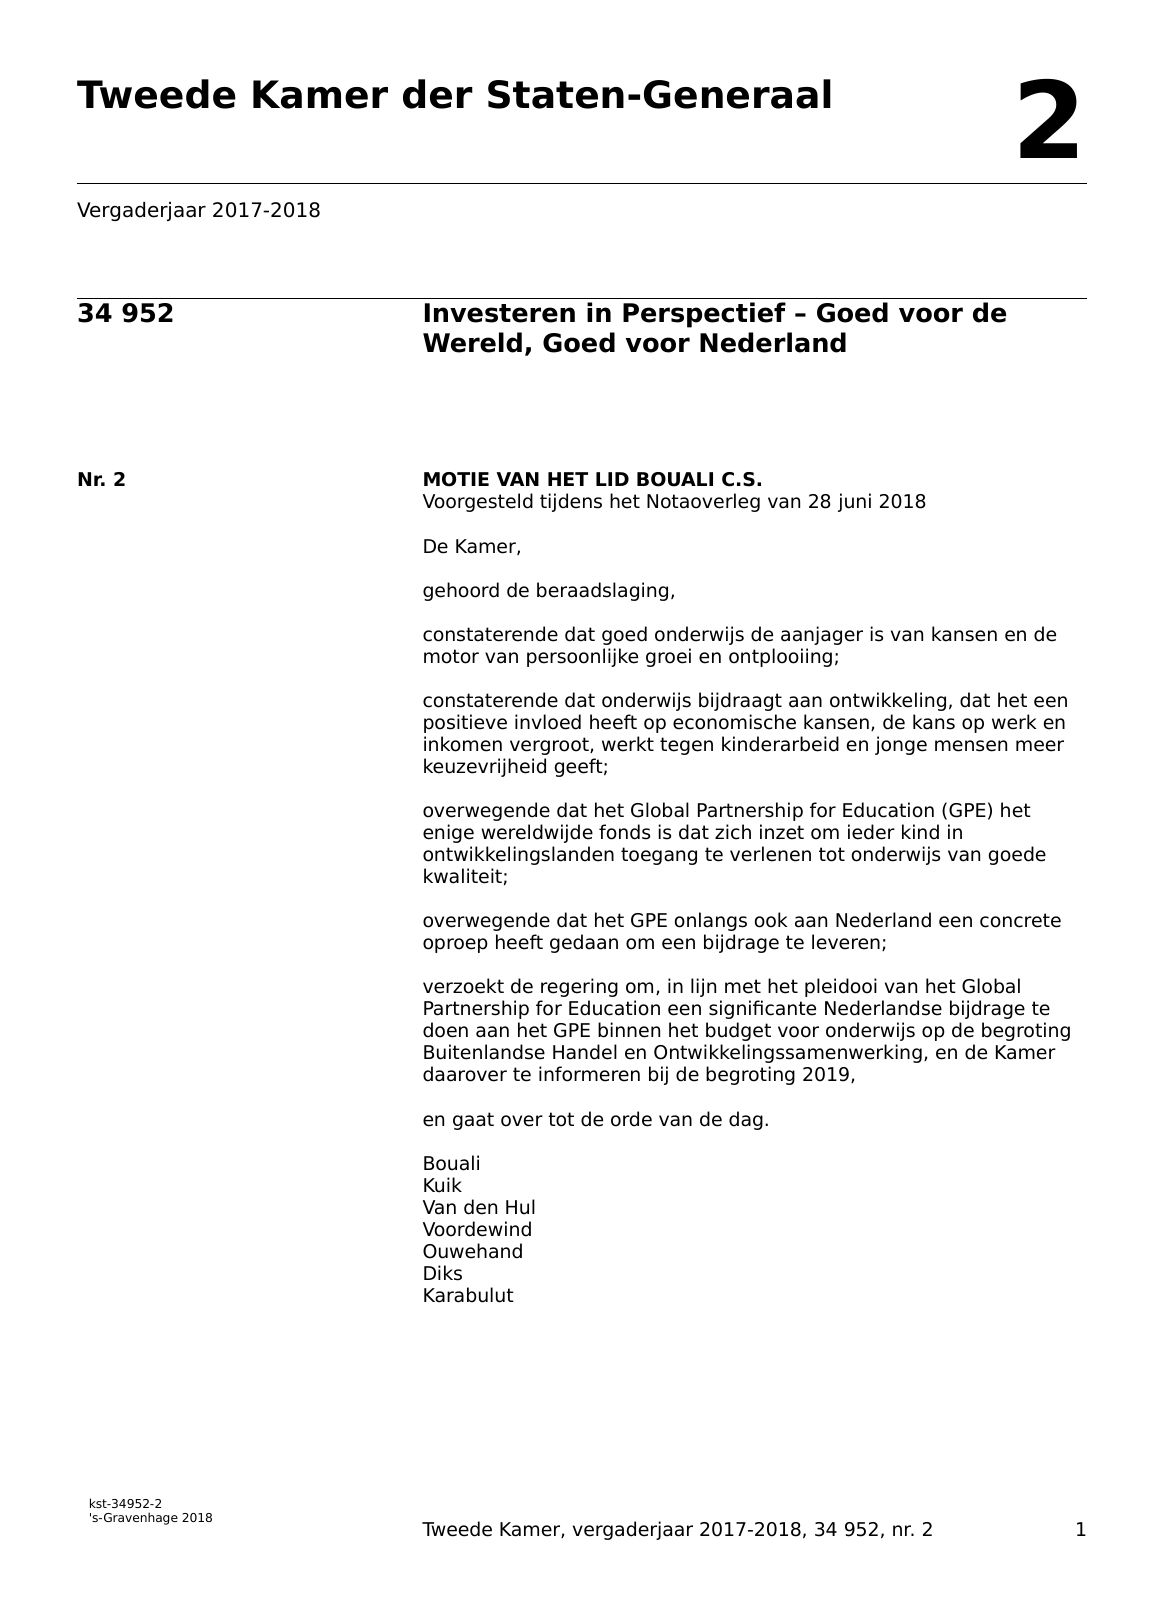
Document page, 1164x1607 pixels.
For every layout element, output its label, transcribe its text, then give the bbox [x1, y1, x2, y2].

text De Kamer, [422, 536, 1087, 557]
text kst-34952-2 [88, 1497, 323, 1511]
text overwegende dat het Global Partnership for Education (GPE) het enige wereldwijde fonds is dat zich inzet om ieder kind in ontwikkelingslanden toegang te verlenen tot onderwijs van goede kwaliteit; [422, 800, 1087, 888]
text gehoord de beraadslaging, [422, 580, 1087, 602]
table_header Tweede Kamer der Staten-Generaal [77, 59, 886, 183]
text Kuik [422, 1174, 1087, 1197]
text Karabulut [422, 1284, 1087, 1306]
text Bouali [422, 1153, 1087, 1174]
subtitle 34 952 Investeren in Perspectief – Goed voor de Wereld, Goed voor Nederland [77, 299, 1087, 358]
text constaterende dat onderwijs bijdraagt aan ontwikkeling, dat het een positieve invloed heeft op economische kansen, de kans op werk en inkomen vergroot, werkt tegen kinderarbeid en jonge mensen meer keuzevrijheid geeft; [422, 690, 1087, 778]
table_header 2 [886, 59, 1087, 183]
text Ouwehand [422, 1241, 1087, 1262]
table_cell Vergaderjaar 2017-2018 [77, 184, 1087, 298]
subtitle Nr. 2 MOTIE VAN HET LID BOUALI C.S. [77, 469, 1087, 491]
text en gaat over tot de orde van de dag. [422, 1108, 1087, 1130]
text Voordewind [422, 1218, 1087, 1241]
text Diks [422, 1262, 1087, 1284]
text Van den Hul [422, 1197, 1087, 1218]
text overwegende dat het GPE onlangs ook aan Nederland een concrete oproep heeft gedaan om een bijdrage te leveren; [422, 910, 1087, 954]
text 's-Gravenhage 2018 [88, 1511, 323, 1525]
text verzoekt de regering om, in lijn met het pleidooi van het Global Partnership for Education een significante Nederlandse bijdrage te doen aan het GPE binnen het budget voor onderwijs op de begroting Buitenlandse Handel en Ontwikkelingssamenwerking, en de Kamer daarover te informeren bij de begroting 2019, [422, 976, 1087, 1086]
text constaterende dat goed onderwijs de aanjager is van kansen en de motor van persoonlijke groei en ontplooiing; [422, 624, 1087, 668]
text Voorgesteld tijdens het Notaoverleg van 28 juni 2018 [422, 491, 1087, 513]
